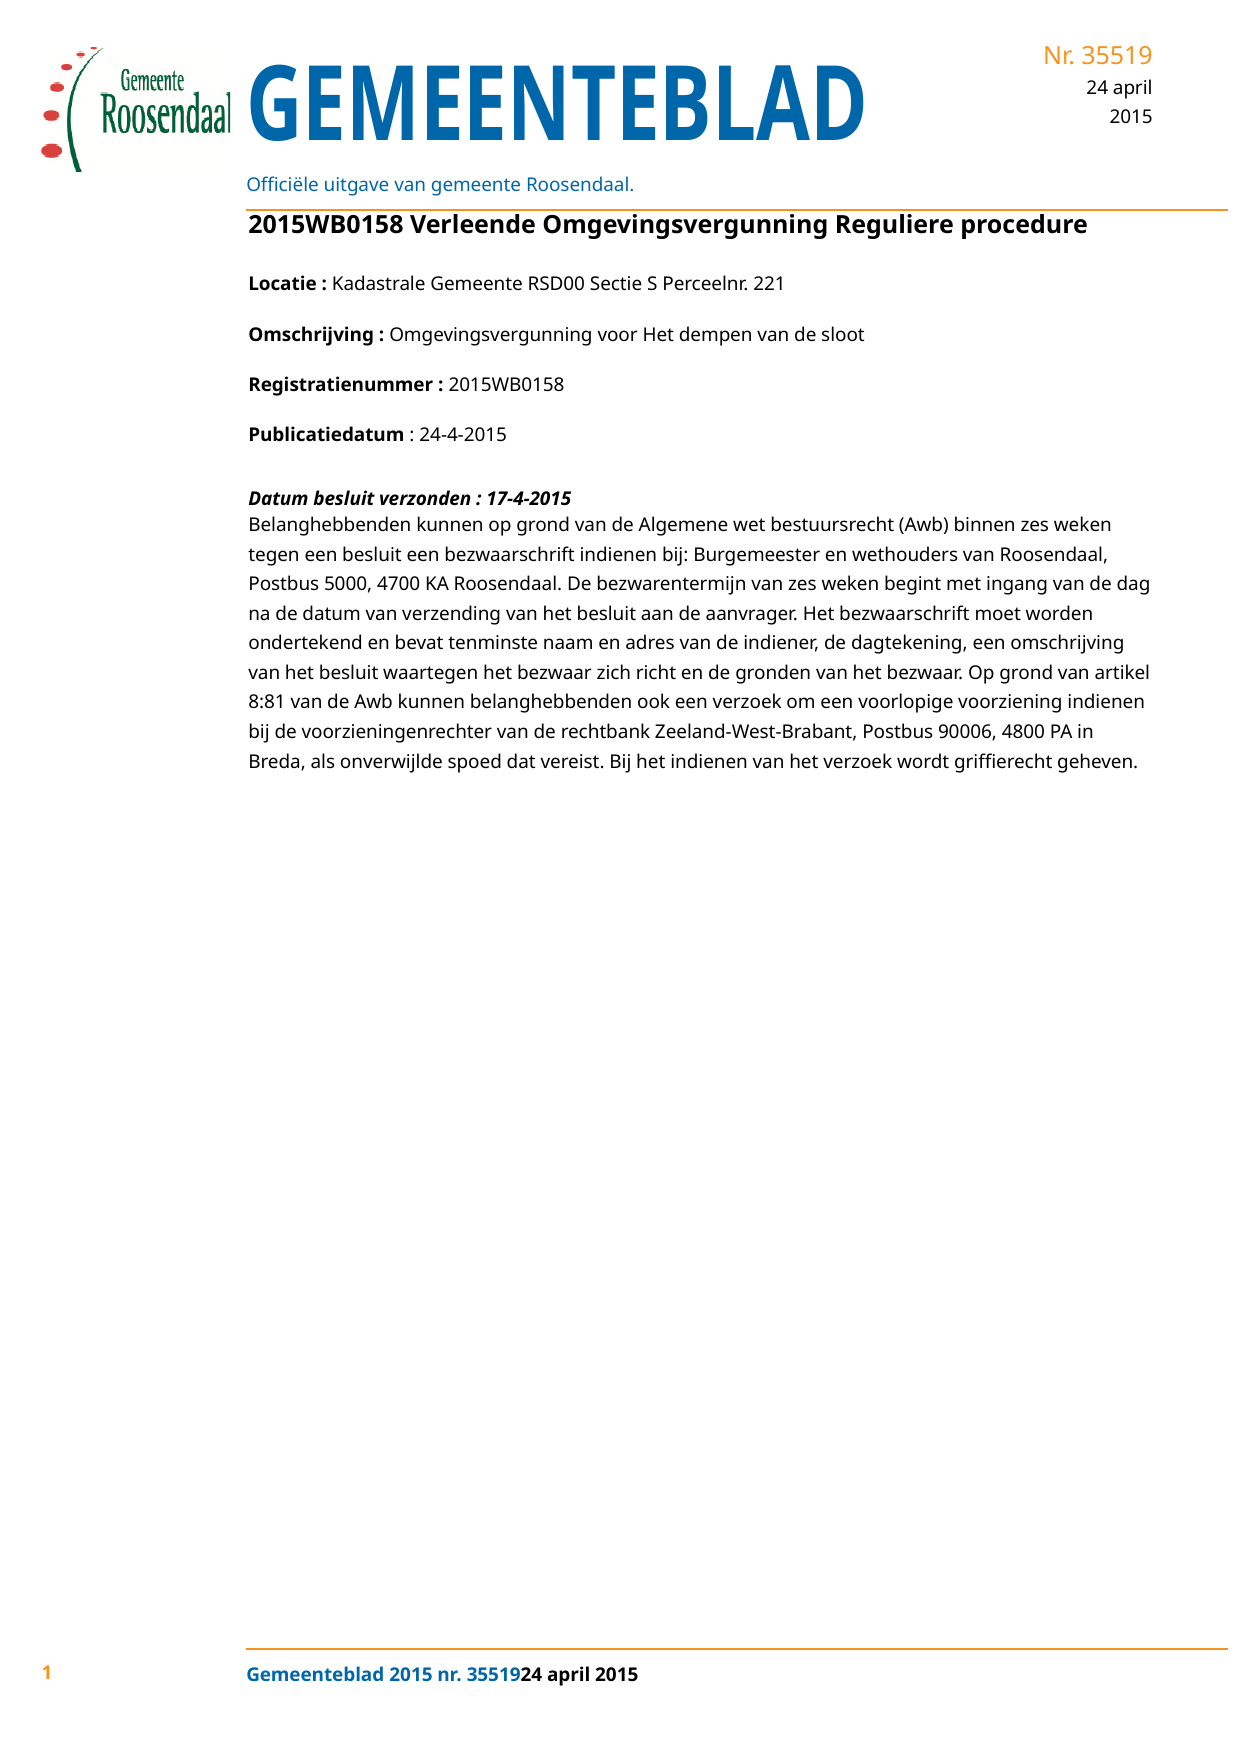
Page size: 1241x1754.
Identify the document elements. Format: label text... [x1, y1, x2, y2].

text Registratienummer : 2015WB0158 [248, 371, 1152, 397]
text Belanghebbenden kunnen op grond van de Algemene wet bestuursrecht (Awb) binnen zes weken tegen een besluit een bezwaarschrift indienen bij: Burgemeester en wethouders van Roosendaal, Postbus 5000, 4700 KA Roosendaal. De bezwarentermijn van zes weken begint met ingang van de dag na de datum van verzending van het besluit aan de aanvrager. Het bezwaarschrift moet worden ondertekend en bevat tenminste naam en adres van de indiener, de dagtekening, een omschrijving van het besluit waartegen het bezwaar zich richt en de gronden van het bezwaar. Op grond van artikel 8:81 van de Awb kunnen belanghebbenden ook een verzoek om een voorlopige voorziening indienen bij de voorzieningenrechter van de rechtbank Zeeland-West-Brabant, Postbus 90006, 4800 PA in Breda, als onverwijlde spoed dat vereist. Bij het indienen van het verzoek wordt griffierecht geheven. [248, 511, 1152, 774]
text Publicatiedatum : 24-4-2015 [248, 422, 1152, 447]
picture [41, 47, 231, 172]
text Locatie : Kadastrale Gemeente RSD00 Sectie S Perceelnr. 221 [248, 270, 1152, 296]
text Datum besluit verzonden : 17-4-2015 [248, 486, 1152, 511]
text 2015WB0158 Verleende Omgevingsvergunning Reguliere procedure [248, 211, 1152, 241]
text Omschrijving : Omgevingsvergunning voor Het dempen van de sloot [248, 321, 1152, 346]
